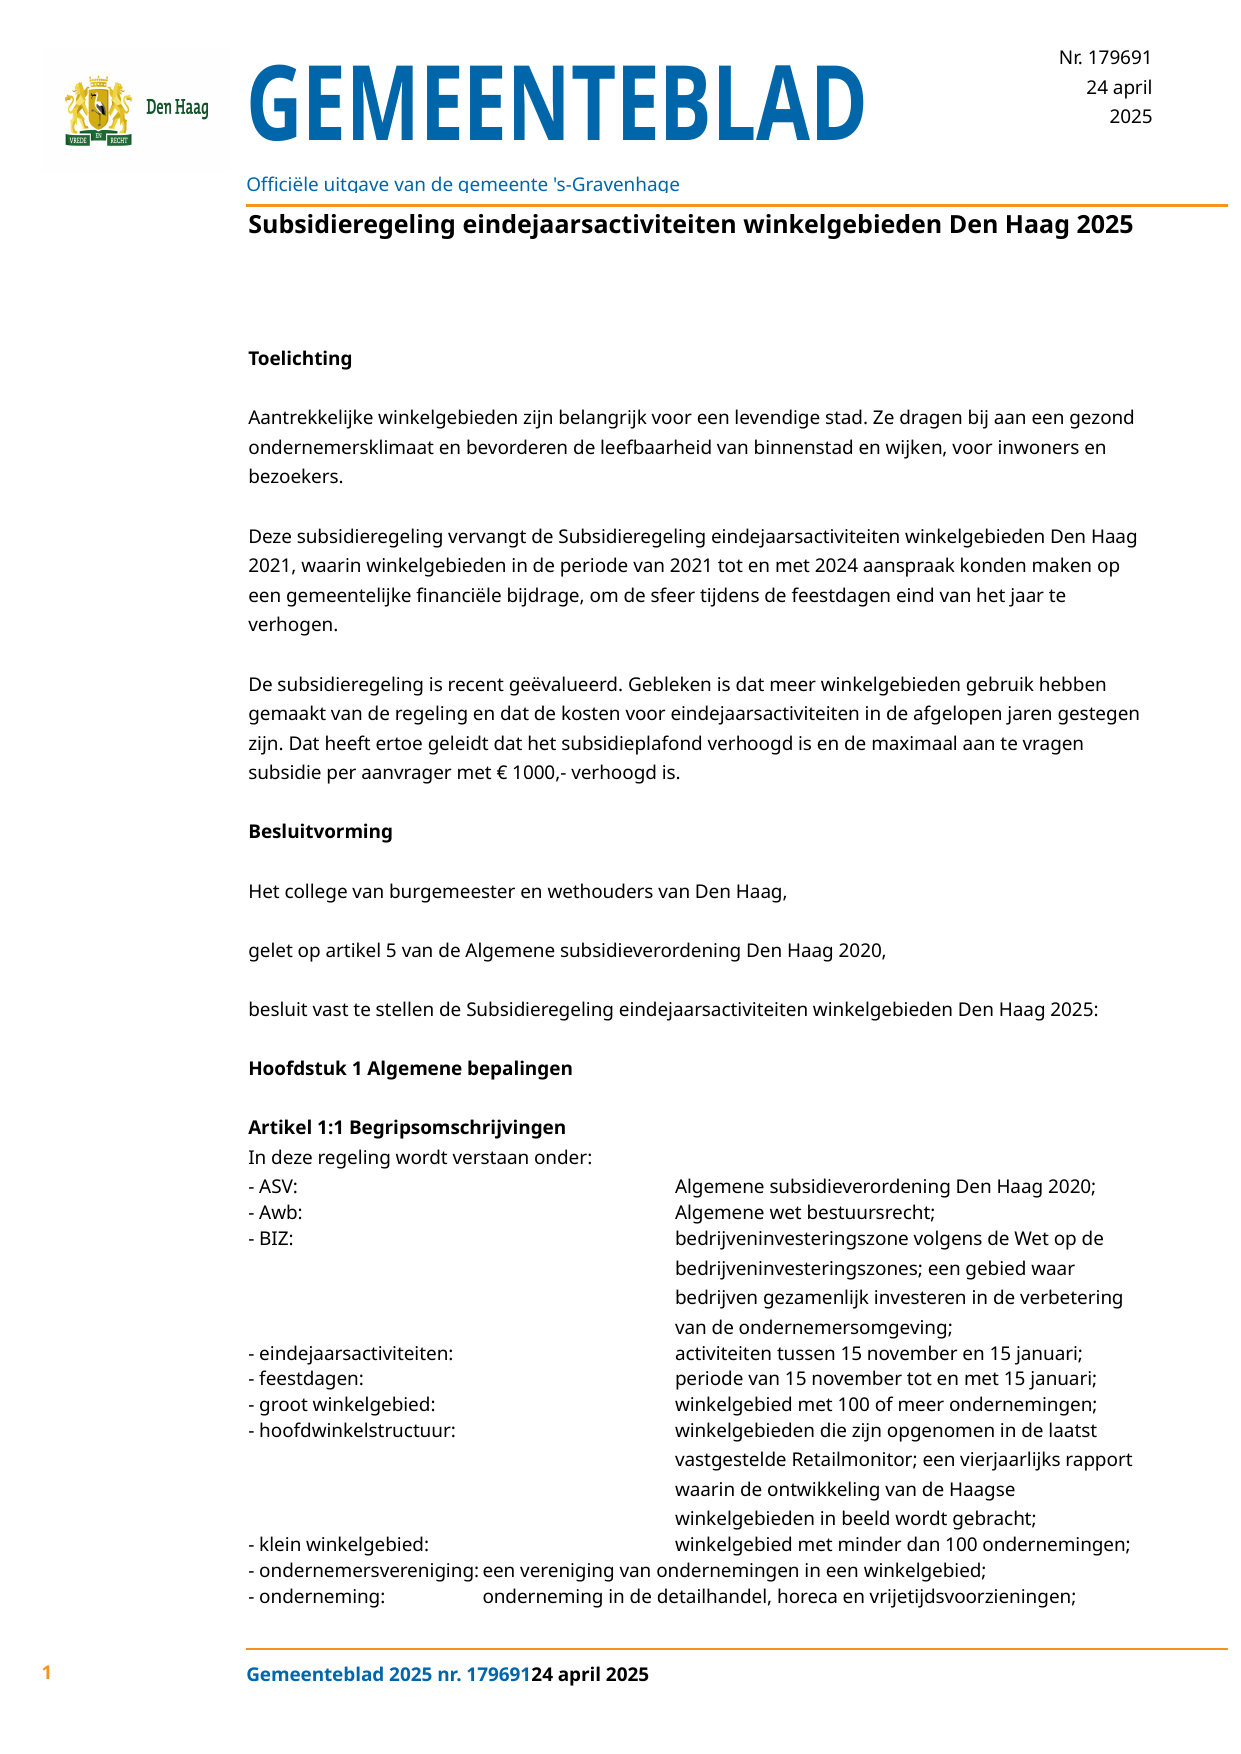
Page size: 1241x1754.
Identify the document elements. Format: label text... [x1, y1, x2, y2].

text Hoofdstuk 1 Algemene bepalingen [248, 1055, 1152, 1081]
table_cell - klein winkelgebied: [248, 1531, 675, 1557]
table_header - ASV: [248, 1174, 675, 1199]
table_cell bedrijveninvesteringszone volgens de Wet op de bedrijveninvesteringszones; een gebied waar bedrijven gezamenlijk investeren in de verbetering van de ondernemersomgeving; [675, 1225, 1152, 1340]
table_cell - BIZ: [248, 1225, 675, 1340]
table_cell - ondernemersvereniging: [248, 1557, 482, 1583]
table_cell winkelgebieden die zijn opgenomen in de laatst vastgestelde Retailmonitor; een vierjaarlijks rapport waarin de ontwikkeling van de Haagse winkelgebieden in beeld wordt gebracht; [675, 1417, 1152, 1531]
table_cell - Awb: [248, 1200, 675, 1225]
table_cell Algemene wet bestuursrecht; [675, 1200, 1152, 1225]
text In deze regeling wordt verstaan onder: [248, 1144, 1152, 1170]
table_cell - hoofdwinkelstructuur: [248, 1417, 675, 1531]
picture [41, 47, 231, 172]
text Subsidieregeling eindejaarsactiviteiten winkelgebieden Den Haag 2025 [248, 207, 1152, 241]
text besluit vast te stellen de Subsidieregeling eindejaarsactiviteiten winkelgebieden Den Haag 2025: [248, 996, 1152, 1022]
table_cell - groot winkelgebied: [248, 1391, 675, 1417]
text gelet op artikel 5 van de Algemene subsidieverordening Den Haag 2020, [248, 937, 1152, 963]
text Deze subsidieregeling vervangt de Subsidieregeling eindejaarsactiviteiten winkelgebieden Den Haag 2021, waarin winkelgebieden in de periode van 2021 tot en met 2024 aanspraak konden maken op een gemeentelijke financiële bijdrage, om de sfeer tijdens de feestdagen eind van het jaar te verhogen. [248, 523, 1152, 637]
table_cell - onderneming: [248, 1583, 482, 1608]
table_cell - feestdagen: [248, 1365, 675, 1391]
text Het college van burgemeester en wethouders van Den Haag, [248, 878, 1152, 903]
text De subsidieregeling is recent geëvalueerd. Gebleken is dat meer winkelgebieden gebruik hebben gemaakt van de regeling en dat de kosten voor eindejaarsactiviteiten in de afgelopen jaren gestegen zijn. Dat heeft ertoe geleidt dat het subsidieplafond verhoogd is en de maximaal aan te vragen subsidie per aanvrager met € 1000,- verhoogd is. [248, 671, 1152, 785]
table_cell winkelgebied met 100 of meer ondernemingen; [675, 1391, 1152, 1417]
table_cell periode van 15 november tot en met 15 januari; [675, 1365, 1152, 1391]
table_header Algemene subsidieverordening Den Haag 2020; [675, 1174, 1152, 1199]
table_cell een vereniging van ondernemingen in een winkelgebied; [482, 1557, 1152, 1583]
table_cell winkelgebied met minder dan 100 ondernemingen; [675, 1531, 1152, 1557]
table_cell activiteiten tussen 15 november en 15 januari; [675, 1340, 1152, 1365]
text Artikel 1:1 Begripsomschrijvingen [248, 1114, 1152, 1140]
text Toelichting [248, 345, 1152, 371]
table_cell - eindejaarsactiviteiten: [248, 1340, 675, 1365]
table_cell onderneming in de detailhandel, horeca en vrijetijdsvoorzieningen; [482, 1583, 1152, 1608]
text Besluitvorming [248, 819, 1152, 844]
text Aantrekkelijke winkelgebieden zijn belangrijk voor een levendige stad. Ze dragen bij aan een gezond ondernemersklimaat en bevorderen de leefbaarheid van binnenstad en wijken, voor inwoners en bezoekers. [248, 404, 1152, 489]
